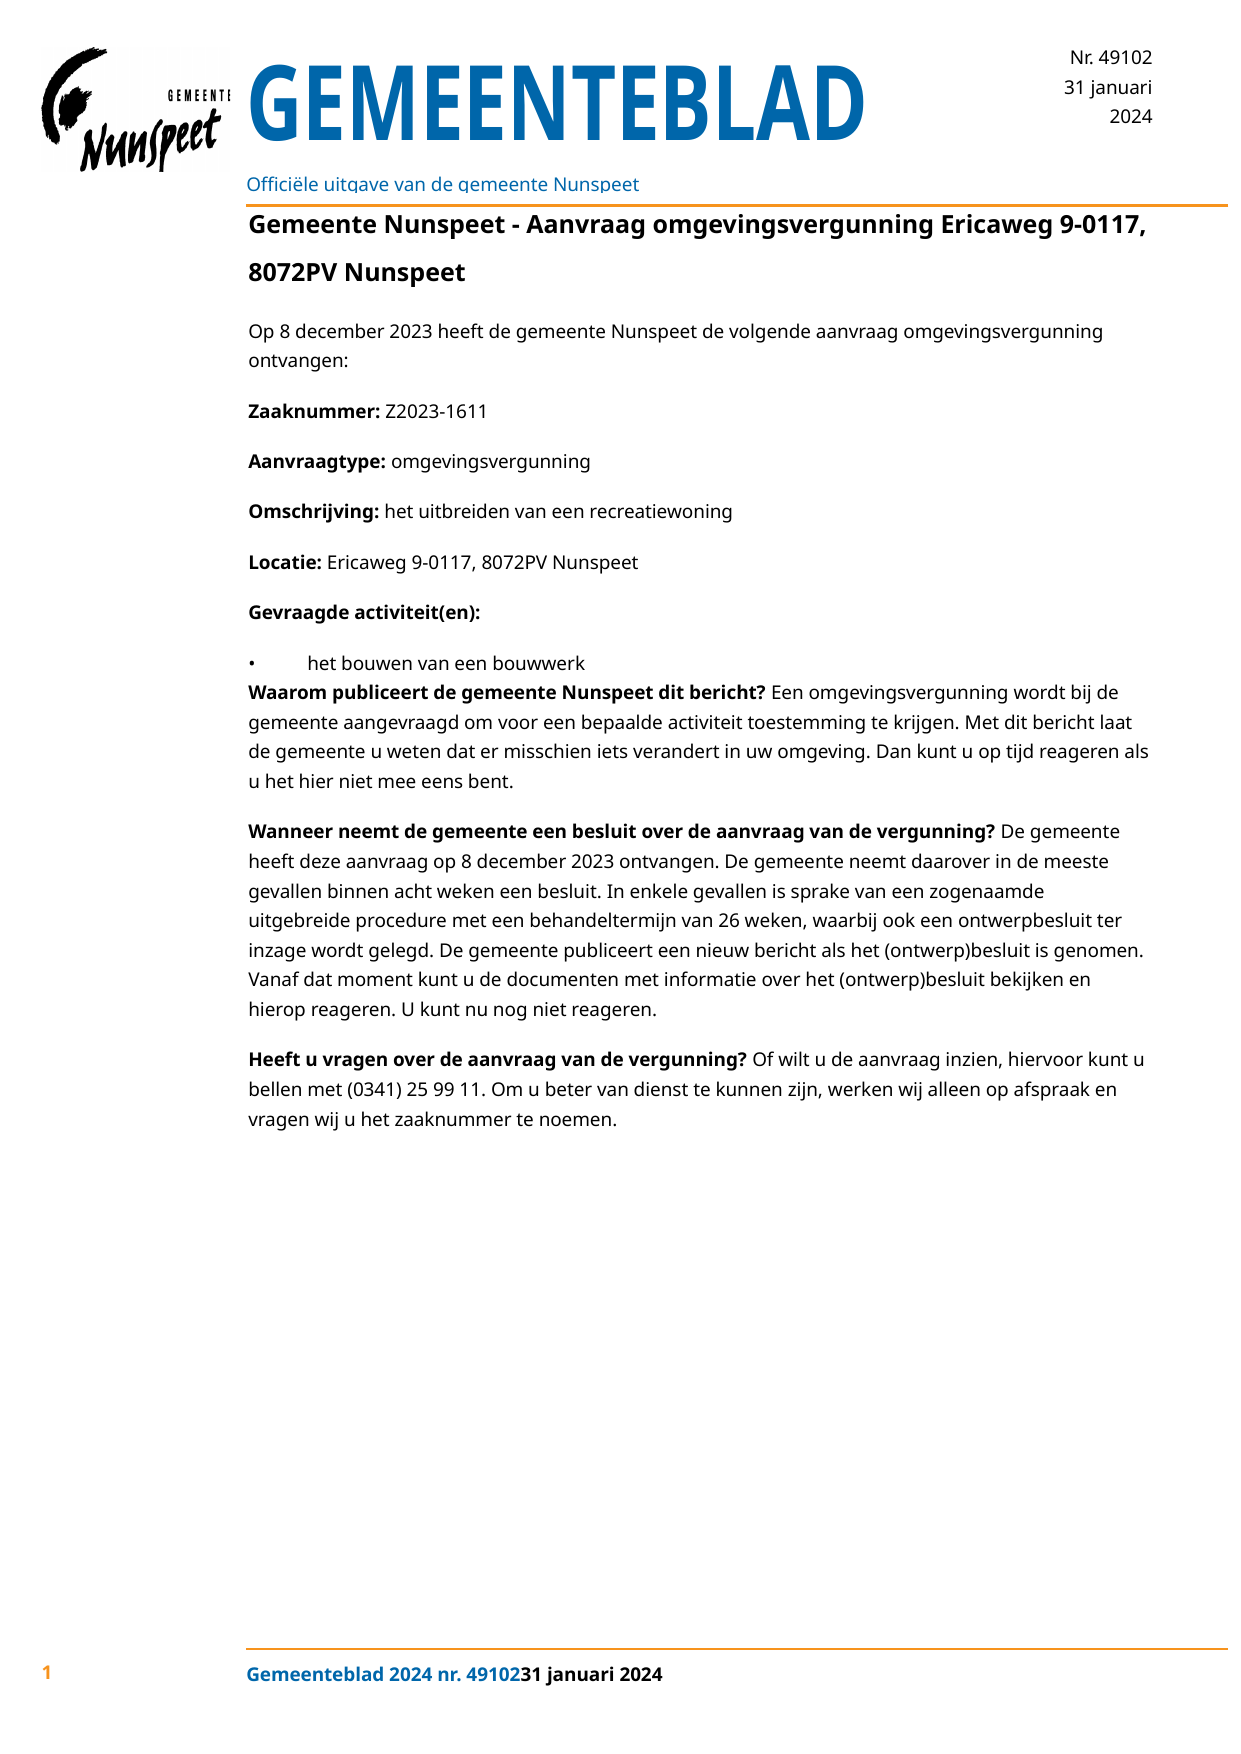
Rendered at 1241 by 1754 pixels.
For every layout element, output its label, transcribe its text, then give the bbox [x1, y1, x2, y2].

text Gemeente Nunspeet - Aanvraag omgevingsvergunning Ericaweg 9-0117, 8072PV Nunspeet [248, 207, 1152, 288]
text Gevraagde activiteit(en): [248, 599, 1152, 625]
text Aanvraagtype: omgevingsvergunning [248, 448, 1152, 474]
text Omschrijving: het uitbreiden van een recreatiewoning [248, 499, 1152, 524]
picture [41, 47, 231, 172]
list het bouwen van een bouwwerk [248, 650, 1152, 676]
text Op 8 december 2023 heeft de gemeente Nunspeet de volgende aanvraag omgevingsvergunning ontvangen: [248, 318, 1152, 373]
text Zaaknummer: Z2023-1611 [248, 398, 1152, 424]
text Waarom publiceert de gemeente Nunspeet dit bericht? Een omgevingsvergunning wordt bij de gemeente aangevraagd om voor een bepaalde activiteit toestemming te krijgen. Met dit bericht laat de gemeente u weten dat er misschien iets verandert in uw omgeving. Dan kunt u op tijd reageren als u het hier niet mee eens bent. [248, 679, 1152, 794]
text Heeft u vragen over de aanvraag van de vergunning? Of wilt u de aanvraag inzien, hiervoor kunt u bellen met (0341) 25 99 11. Om u beter van dienst te kunnen zijn, werken wij alleen op afspraak en vragen wij u het zaaknummer te noemen. [248, 1047, 1152, 1132]
text Wanneer neemt de gemeente een besluit over de aanvraag van de vergunning? De gemeente heeft deze aanvraag op 8 december 2023 ontvangen. De gemeente neemt daarover in de meeste gevallen binnen acht weken een besluit. In enkele gevallen is sprake van een zogenaamde uitgebreide procedure met een behandeltermijn van 26 weken, waarbij ook een ontwerpbesluit ter inzage wordt gelegd. De gemeente publiceert een nieuw bericht als het (ontwerp)besluit is genomen. Vanaf dat moment kunt u de documenten met informatie over het (ontwerp)besluit bekijken en hierop reageren. U kunt nu nog niet reageren. [248, 819, 1152, 1022]
text Locatie: Ericaweg 9-0117, 8072PV Nunspeet [248, 549, 1152, 575]
